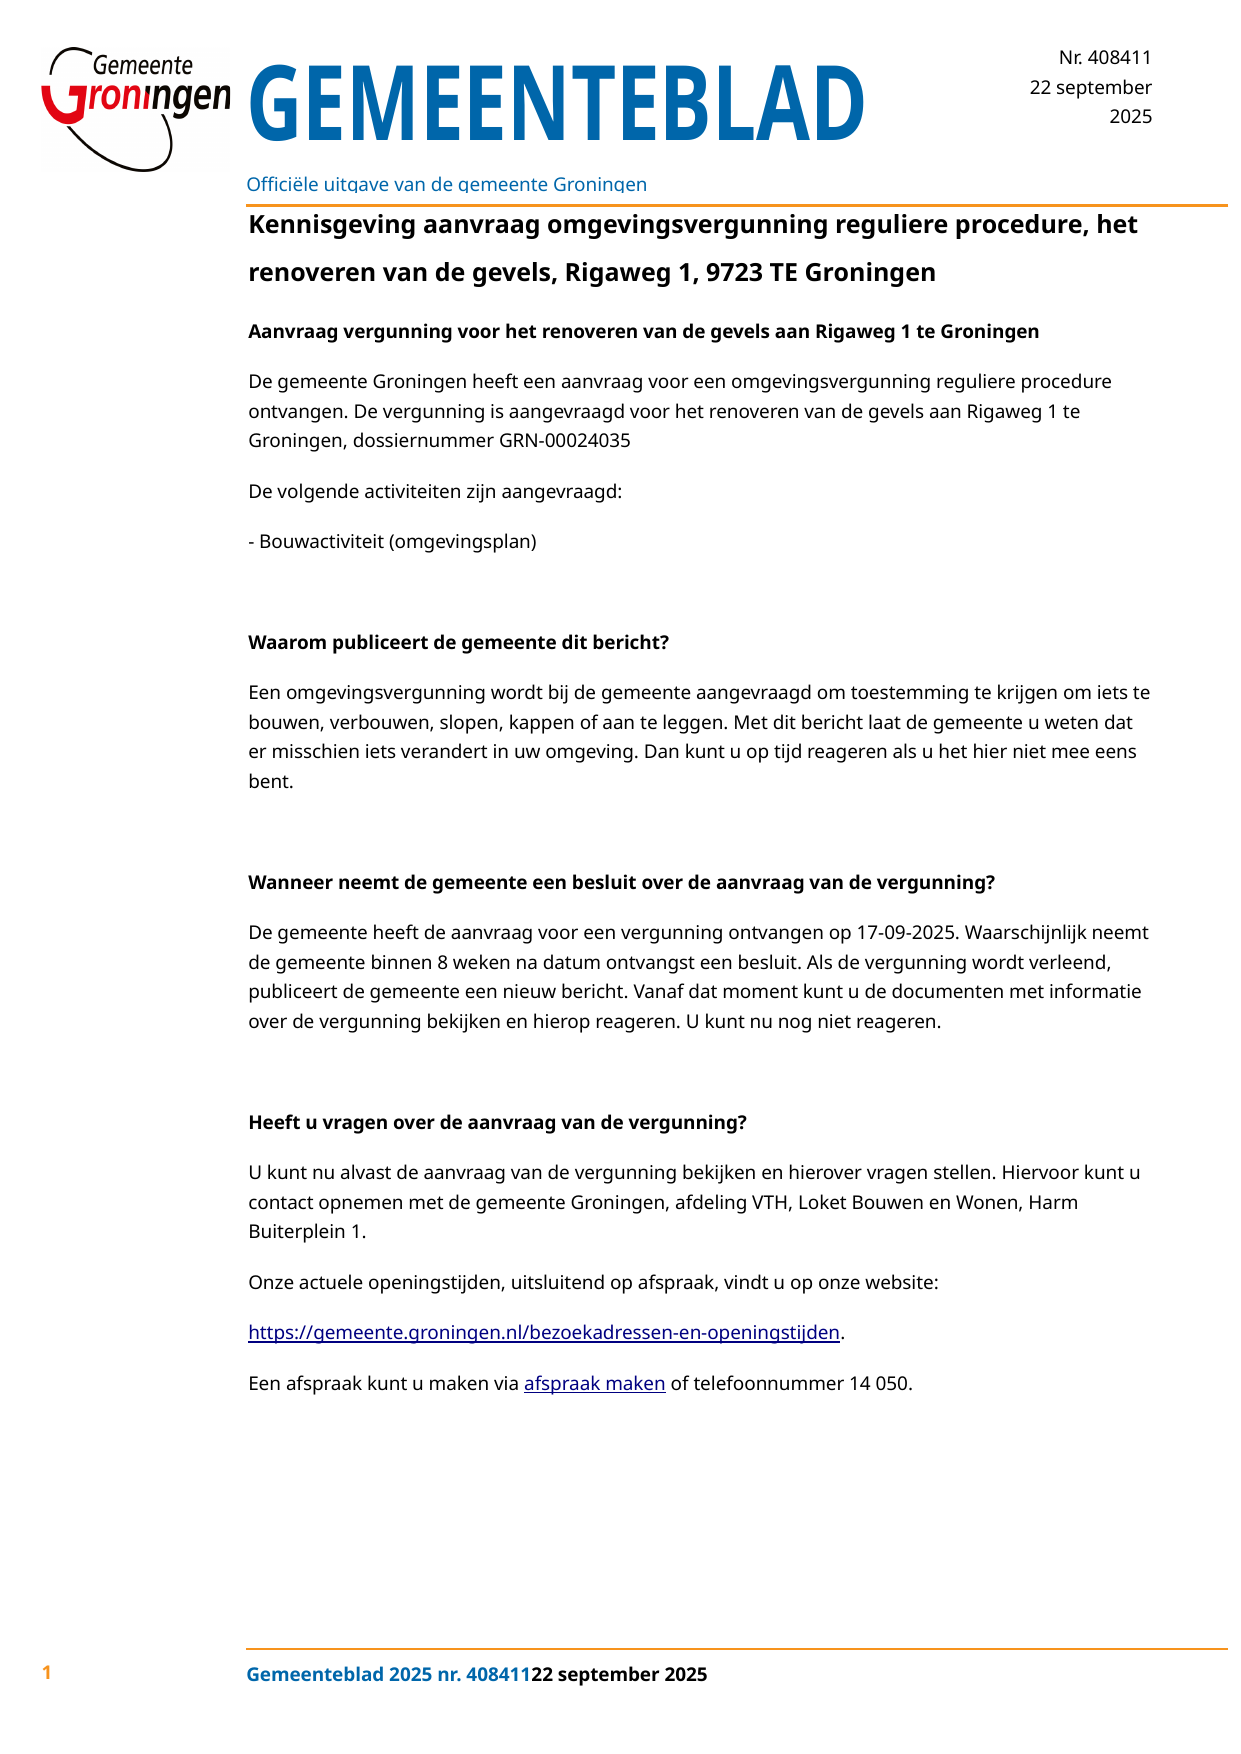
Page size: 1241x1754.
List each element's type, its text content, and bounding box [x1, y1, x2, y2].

text De gemeente heeft de aanvraag voor een vergunning ontvangen op 17-09-2025. Waarschijnlijk neemt de gemeente binnen 8 weken na datum ontvangst een besluit. Als de vergunning wordt verleend, publiceert de gemeente een nieuw bericht. Vanaf dat moment kunt u de documenten met informatie over de vergunning bekijken en hierop reageren. U kunt nu nog niet reageren. [248, 919, 1152, 1034]
text Kennisgeving aanvraag omgevingsvergunning reguliere procedure, het renoveren van de gevels, Rigaweg 1, 9723 TE Groningen [248, 207, 1152, 288]
text U kunt nu alvast de aanvraag van de vergunning bekijken en hierover vragen stellen. Hiervoor kunt u contact opnemen met de gemeente Groningen, afdeling VTH, Loket Bouwen en Wonen, Harm Buiterplein 1. [248, 1159, 1152, 1244]
text Een omgevingsvergunning wordt bij de gemeente aangevraagd om toestemming te krijgen om iets te bouwen, verbouwen, slopen, kappen of aan te leggen. Met dit bericht laat de gemeente u weten dat er misschien iets verandert in uw omgeving. Dan kunt u op tijd reageren als u het hier niet mee eens bent. [248, 679, 1152, 794]
text Een afspraak kunt u maken via afspraak maken of telefoonnummer 14 050. [248, 1370, 1152, 1396]
text - Bouwactiviteit (omgevingsplan) [248, 528, 1152, 554]
text Waarom publiceert de gemeente dit bericht? [248, 629, 1152, 655]
text Heeft u vragen over de aanvraag van de vergunning? [248, 1109, 1152, 1135]
picture [41, 47, 231, 172]
text Wanneer neemt de gemeente een besluit over de aanvraag van de vergunning? [248, 869, 1152, 895]
text De volgende activiteiten zijn aangevraagd: [248, 478, 1152, 504]
text De gemeente Groningen heeft een aanvraag voor een omgevingsvergunning reguliere procedure ontvangen. De vergunning is aangevraagd voor het renoveren van de gevels aan Rigaweg 1 te Groningen, dossiernummer GRN-00024035 [248, 368, 1152, 453]
text Onze actuele openingstijden, uitsluitend op afspraak, vindt u op onze website: [248, 1269, 1152, 1295]
text Aanvraag vergunning voor het renoveren van de gevels aan Rigaweg 1 te Groningen [248, 318, 1152, 344]
text https://gemeente.groningen.nl/bezoekadressen-en-openingstijden. [248, 1319, 1152, 1345]
